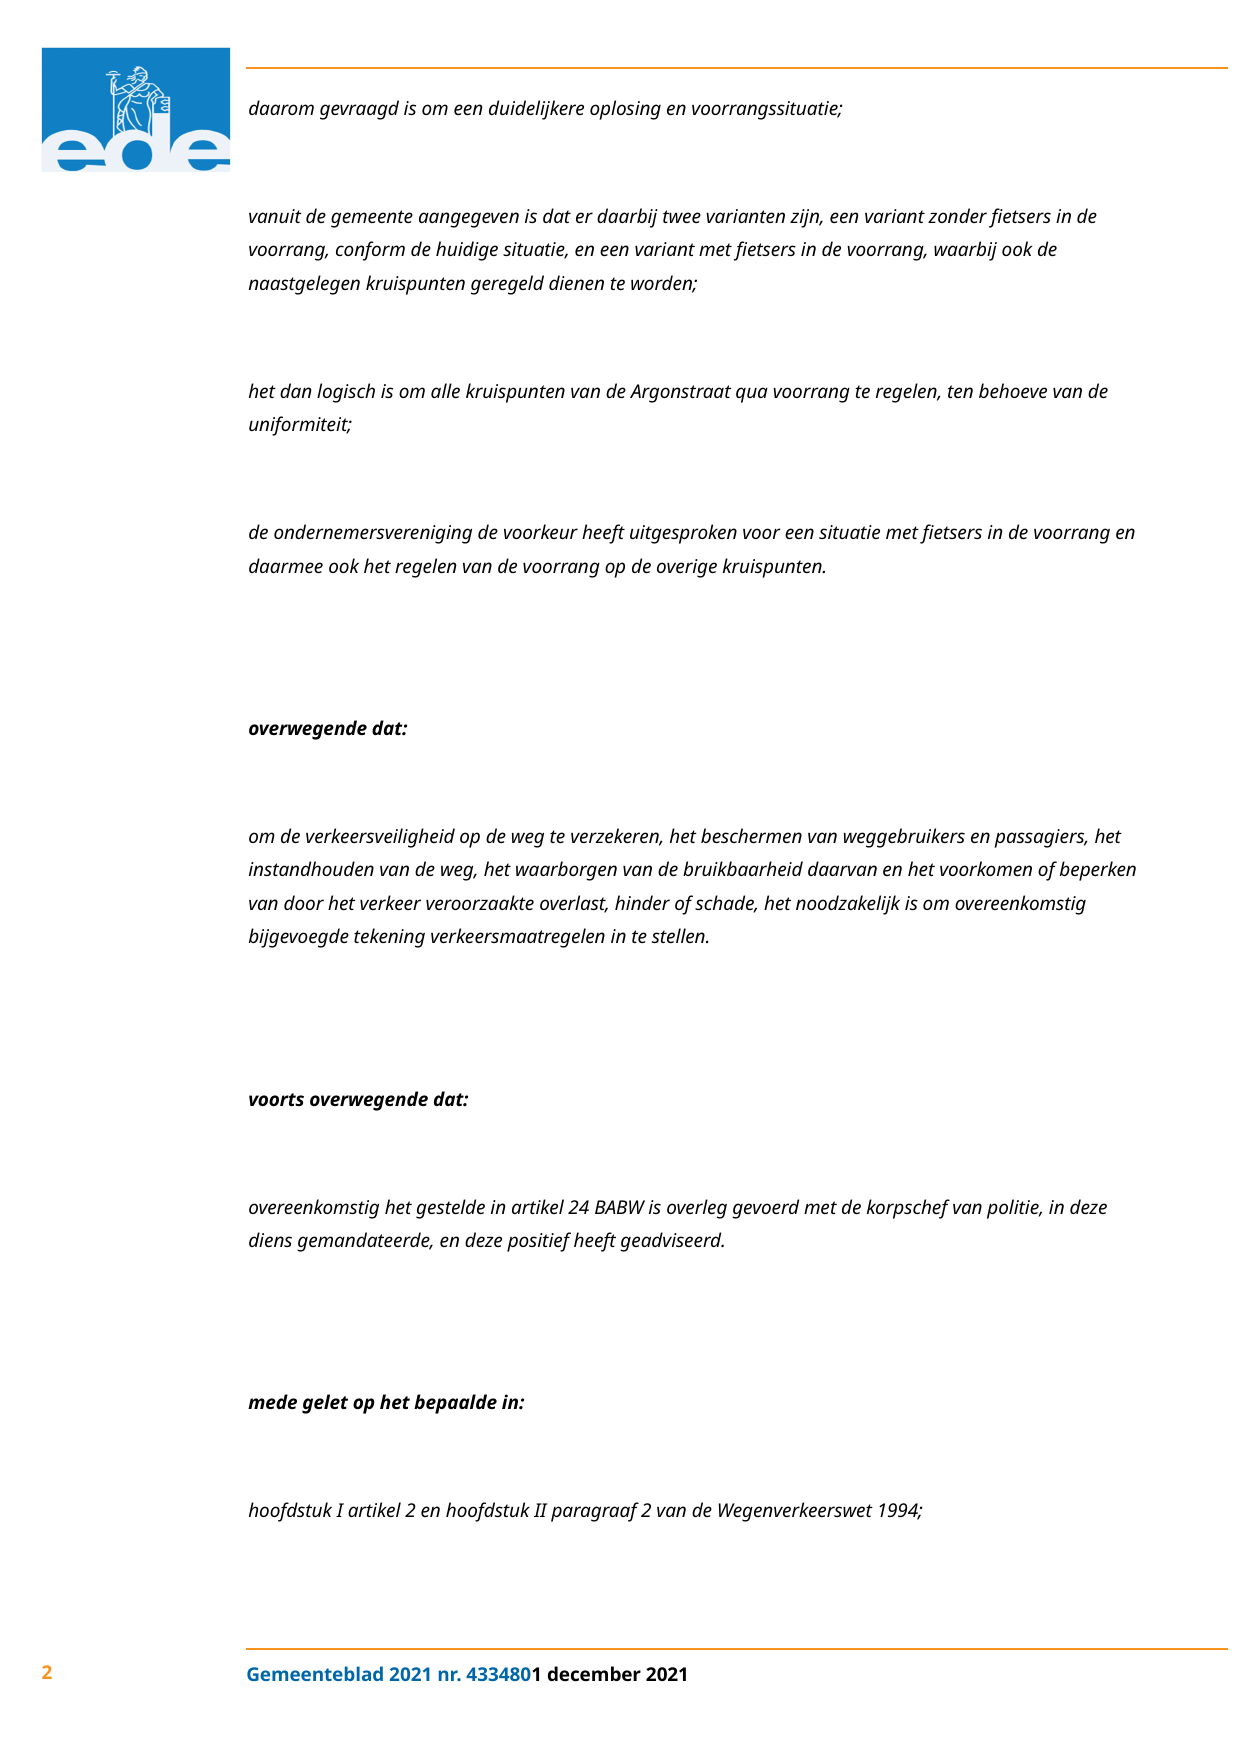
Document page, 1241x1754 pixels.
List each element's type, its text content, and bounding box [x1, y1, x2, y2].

text mede gelet op het bepaalde in: [248, 1389, 1152, 1415]
text om de verkeersveiligheid op de weg te verzekeren, het beschermen van weggebruikers en passagiers, het instandhouden van de weg, het waarborgen van de bruikbaarheid daarvan en het voorkomen of beperken van door het verkeer veroorzaakte overlast, hinder of schade, het noodzakelijk is om overeenkomstig bijgevoegde tekening verkeersmaatregelen in te stellen. [248, 823, 1152, 949]
text daarom gevraagd is om een duidelijkere oplosing en voorrangssituatie; [248, 95, 1152, 121]
text voorts overwegende dat: [248, 1086, 1152, 1111]
picture [41, 47, 231, 172]
text overeenkomstig het gestelde in artikel 24 BABW is overleg gevoerd met de korpschef van politie, in deze diens gemandateerde, en deze positief heeft geadviseerd. [248, 1194, 1152, 1253]
text het dan logisch is om alle kruispunten van de Argonstraat qua voorrang te regelen, ten behoeve van de uniformiteit; [248, 378, 1152, 437]
text de ondernemersvereniging de voorkeur heeft uitgesproken voor een situatie met fietsers in de voorrang en daarmee ook het regelen van de voorrang op de overige kruispunten. [248, 519, 1152, 579]
text hoofdstuk I artikel 2 en hoofdstuk II paragraaf 2 van de Wegenverkeerswet 1994; [248, 1498, 1152, 1523]
text vanuit de gemeente aangegeven is dat er daarbij twee varianten zijn, een variant zonder fietsers in de voorrang, conform de huidige situatie, en een variant met fietsers in de voorrang, waarbij ook de naastgelegen kruispunten geregeld dienen te worden; [248, 203, 1152, 296]
text overwegende dat: [248, 715, 1152, 741]
